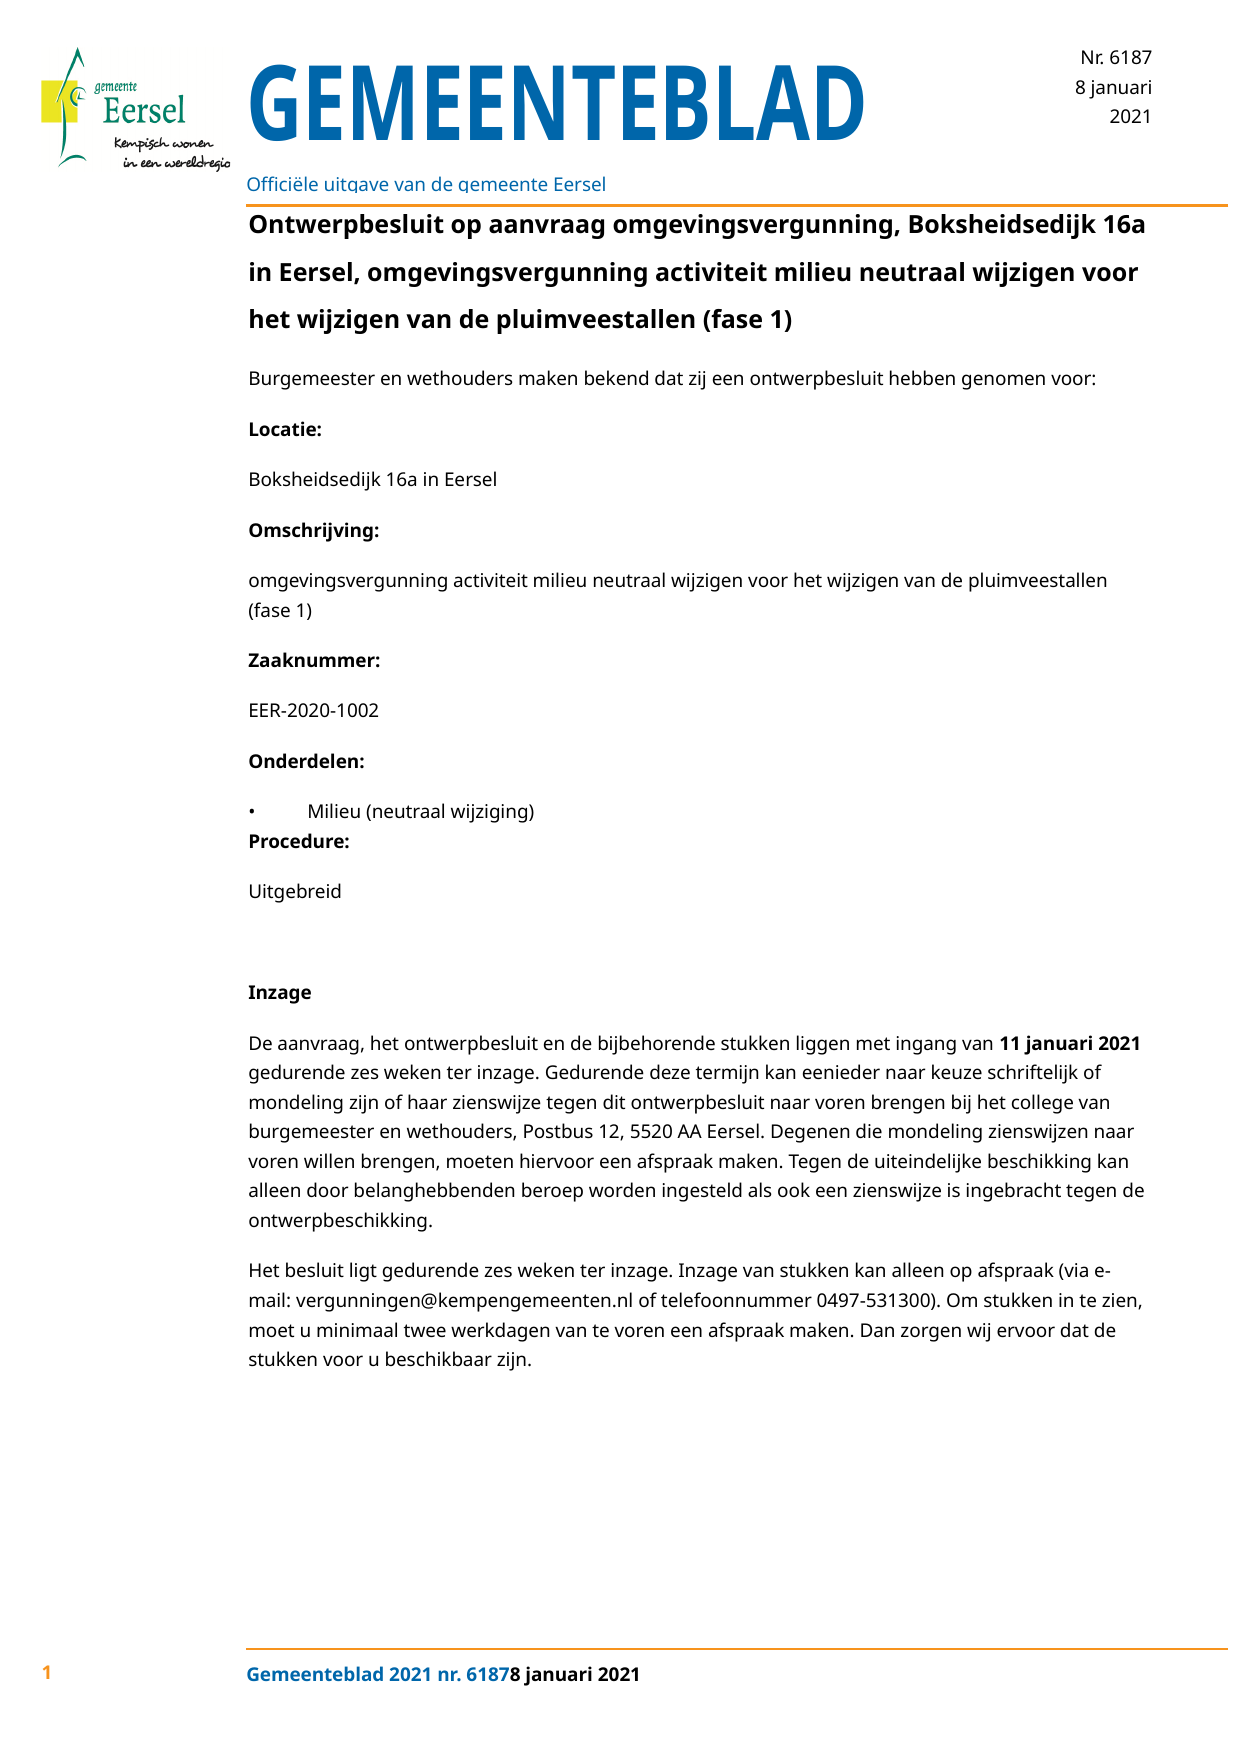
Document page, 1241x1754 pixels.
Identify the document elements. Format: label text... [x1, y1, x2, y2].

text Zaaknummer: [248, 647, 1152, 673]
picture [41, 47, 231, 172]
text Omschrijving: [248, 517, 1152, 542]
text Ontwerpbesluit op aanvraag omgevingsvergunning, Boksheidsedijk 16a in Eersel, omgevingsvergunning activiteit milieu neutraal wijzigen voor het wijzigen van de pluimveestallen (fase 1) [248, 207, 1152, 336]
text Uitgebreid [248, 878, 1152, 904]
text Procedure: [248, 828, 1152, 854]
text Het besluit ligt gedurende zes weken ter inzage. Inzage van stukken kan alleen op afspraak (via e-mail: vergunningen@kempengemeenten.nl of telefoonnummer 0497-531300). Om stukken in te zien, moet u minimaal twee werkdagen van te voren een afspraak maken. Dan zorgen wij ervoor dat de stukken voor u beschikbaar zijn. [248, 1258, 1152, 1372]
text Boksheidsedijk 16a in Eersel [248, 466, 1152, 492]
text omgevingsvergunning activiteit milieu neutraal wijzigen voor het wijzigen van de pluimveestallen (fase 1) [248, 567, 1152, 622]
text Onderdelen: [248, 748, 1152, 774]
text EER-2020-1002 [248, 698, 1152, 723]
text Burgemeester en wethouders maken bekend dat zij een ontwerpbesluit hebben genomen voor: [248, 366, 1152, 391]
text Inzage [248, 979, 1152, 1005]
text De aanvraag, het ontwerpbesluit en de bijbehorende stukken liggen met ingang van 11 januari 2021 gedurende zes weken ter inzage. Gedurende deze termijn kan eenieder naar keuze schriftelijk of mondeling zijn of haar zienswijze tegen dit ontwerpbesluit naar voren brengen bij het college van burgemeester en wethouders, Postbus 12, 5520 AA Eersel. Degenen die mondeling zienswijzen naar voren willen brengen, moeten hiervoor een afspraak maken. Tegen de uiteindelijke beschikking kan alleen door belanghebbenden beroep worden ingesteld als ook een zienswijze is ingebracht tegen de ontwerpbeschikking. [248, 1030, 1152, 1233]
list Milieu (neutraal wijziging) [248, 798, 1152, 824]
text Locatie: [248, 416, 1152, 442]
